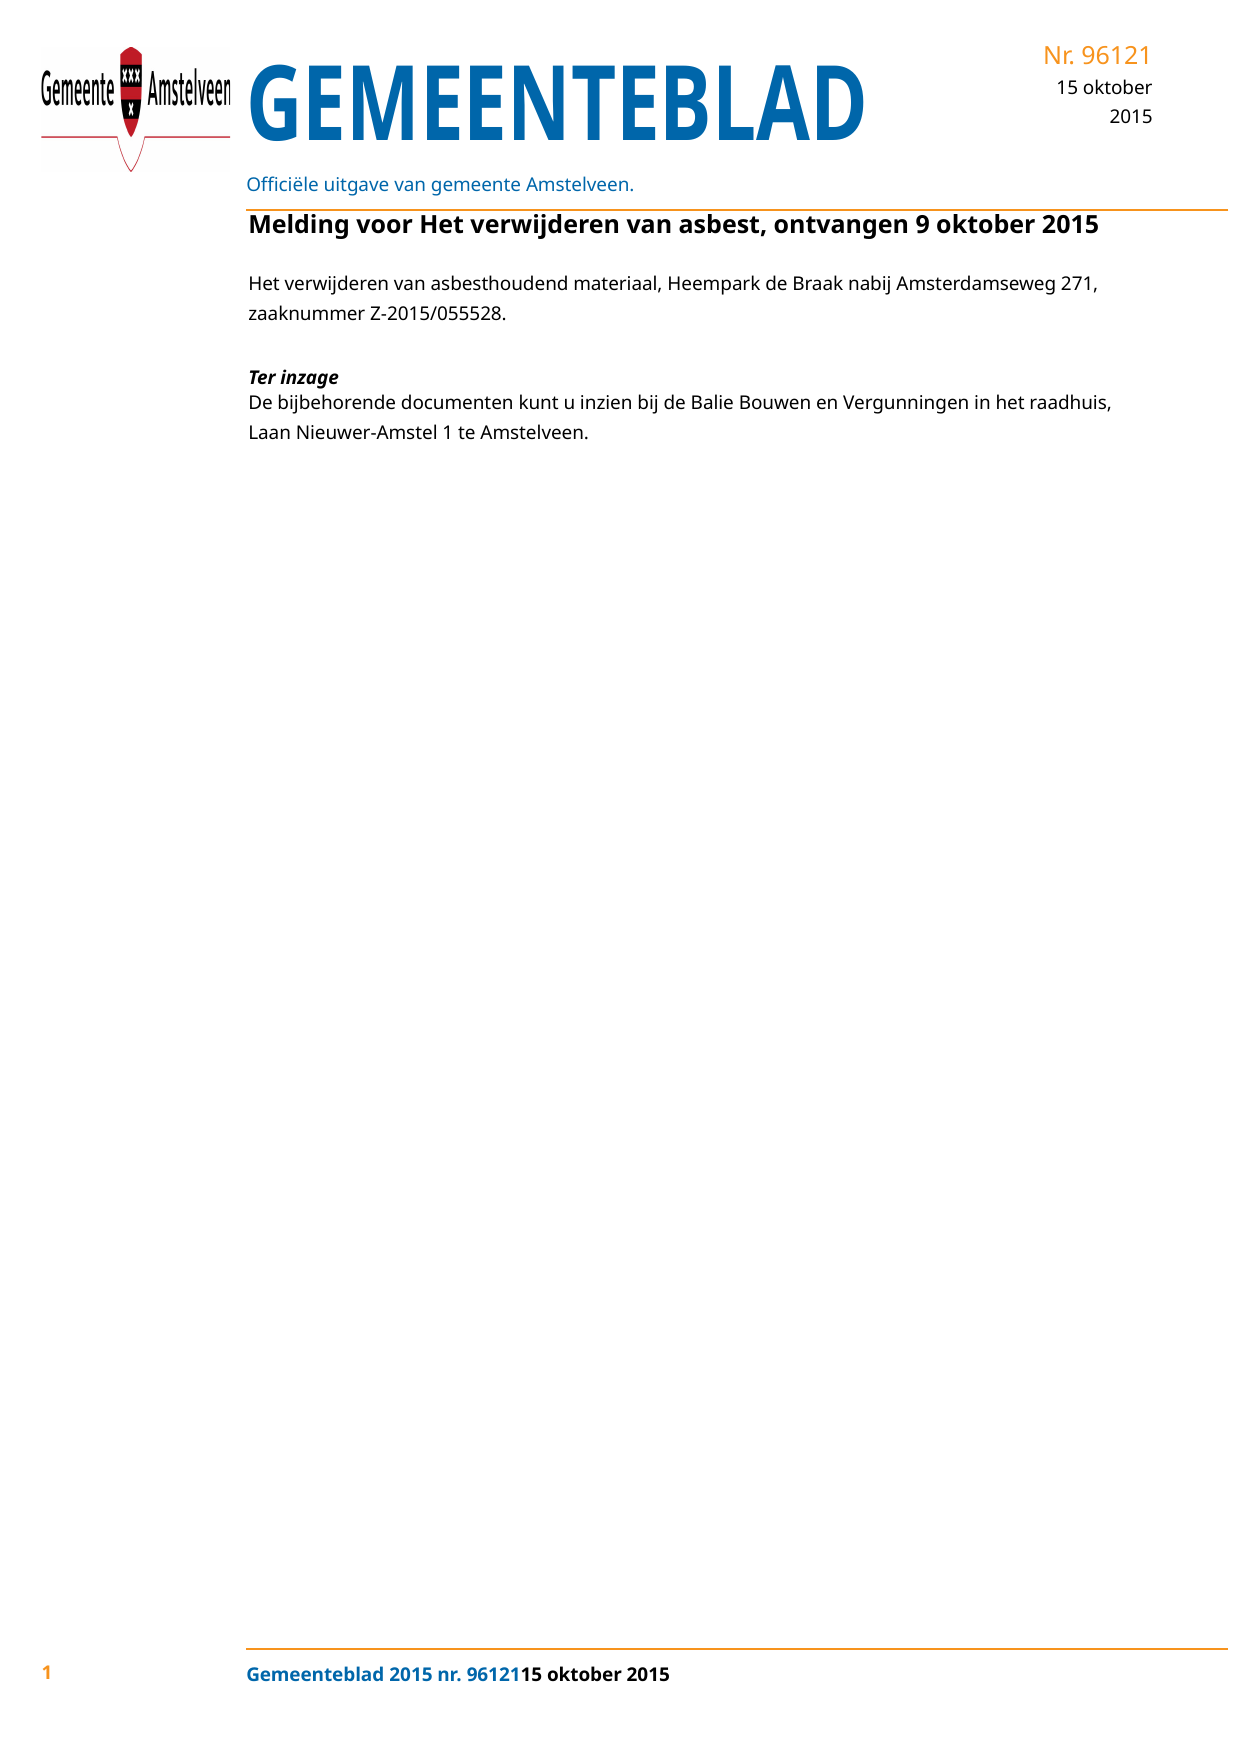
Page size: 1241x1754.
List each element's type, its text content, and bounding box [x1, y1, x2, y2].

picture [41, 47, 231, 172]
text Melding voor Het verwijderen van asbest, ontvangen 9 oktober 2015 [248, 211, 1152, 241]
text De bijbehorende documenten kunt u inzien bij de Balie Bouwen en Vergunningen in het raadhuis, Laan Nieuwer-Amstel 1 te Amstelveen. [248, 389, 1152, 445]
text Ter inzage [248, 364, 1152, 389]
text Het verwijderen van asbesthoudend materiaal, Heempark de Braak nabij Amsterdamseweg 271, zaaknummer Z-2015/055528. [248, 270, 1152, 326]
